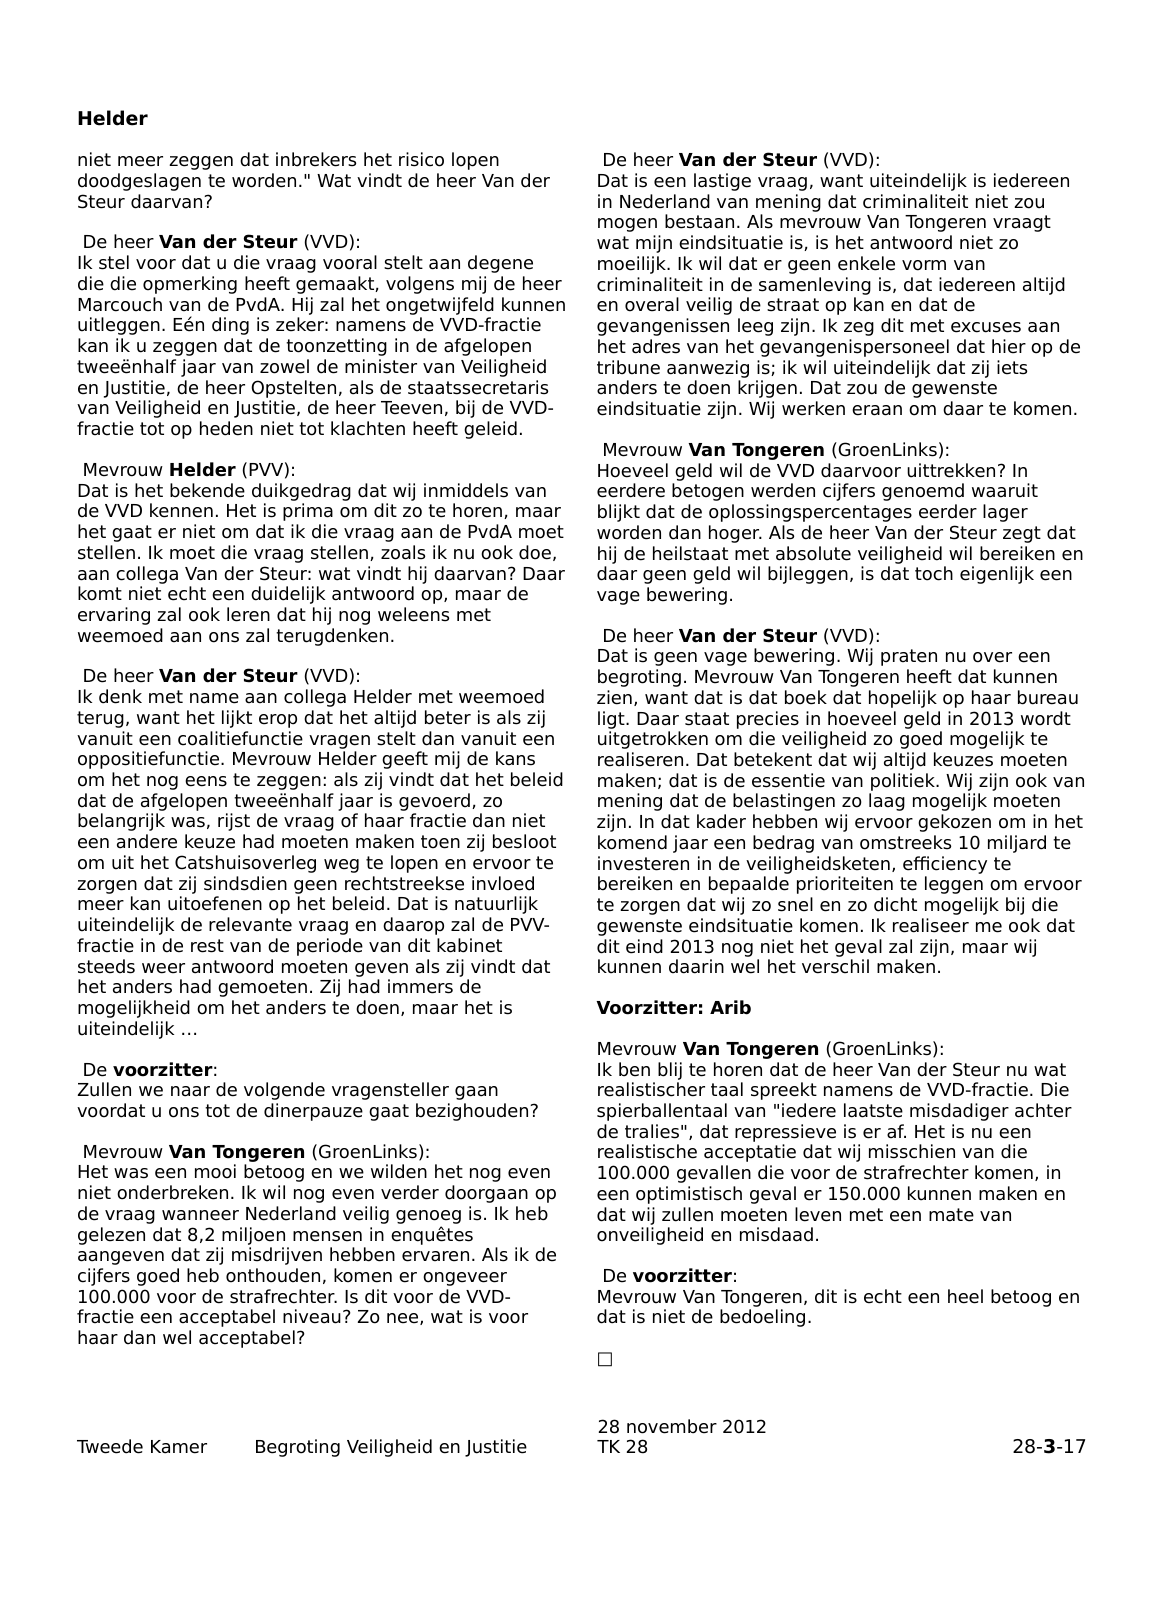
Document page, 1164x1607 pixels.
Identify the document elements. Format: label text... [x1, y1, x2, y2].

text De voorzitter: [77, 1059, 567, 1080]
text Mevrouw Van Tongeren (GroenLinks): [596, 440, 1087, 460]
text Mevrouw Van Tongeren (GroenLinks): [77, 1142, 567, 1162]
text De heer Van der Steur (VVD): [77, 232, 567, 253]
text Ik denk met name aan collega Helder met weemoed terug, want het lijkt erop dat het altijd beter is als zij vanuit een coalitiefunctie vragen stelt dan vanuit een oppositiefunctie. Mevrouw Helder geeft mij de kans om het nog eens te zeggen: als zij vindt dat het beleid dat de afgelopen tweeënhalf jaar is gevoerd, zo belangrijk was, rijst de vraag of haar fractie dan niet een andere keuze had moeten maken toen zij besloot om uit het Catshuisoverleg weg te lopen en ervoor te zorgen dat zij sindsdien geen rechtstreekse invloed meer kan uitoefenen op het beleid. Dat is natuurlijk uiteindelijk de relevante vraag en daarop zal de PVV-fractie in de rest van de periode van dit kabinet steeds weer antwoord moeten geven als zij vindt dat het anders had gemoeten. Zij had immers de mogelijkheid om het anders te doen, maar het is uiteindelijk … [77, 687, 567, 1039]
text Ik ben blij te horen dat de heer Van der Steur nu wat realistischer taal spreekt namens de VVD-fractie. Die spierballentaal van "iedere laatste misdadiger achter de tralies", dat repressieve is er af. Het is nu een realistische acceptatie dat wij misschien van die 100.000 gevallen die voor de strafrechter komen, in een optimistisch geval er 150.000 kunnen maken en dat wij zullen moeten leven met een mate van onveiligheid en misdaad. [596, 1059, 1087, 1246]
text Voorzitter: Arib [596, 998, 1087, 1019]
text De heer Van der Steur (VVD): [77, 666, 567, 687]
text niet meer zeggen dat inbrekers het risico lopen doodgeslagen te worden." Wat vindt de heer Van der Steur daarvan? [77, 150, 567, 212]
text □ [596, 1348, 1087, 1369]
text Het was een mooi betoog en we wilden het nog even niet onderbreken. Ik wil nog even verder doorgaan op de vraag wanneer Nederland veilig genoeg is. Ik heb gelezen dat 8,2 miljoen mensen in enquêtes aangeven dat zij misdrijven hebben ervaren. Als ik de cijfers goed heb onthouden, komen er ongeveer 100.000 voor de strafrechter. Is dit voor de VVD-fractie een acceptabel niveau? Zo nee, wat is voor haar dan wel acceptabel? [77, 1162, 567, 1349]
text De heer Van der Steur (VVD): [596, 626, 1087, 646]
text Mevrouw Van Tongeren, dit is echt een heel betoog en dat is niet de bedoeling. [596, 1287, 1087, 1328]
text De voorzitter: [596, 1266, 1087, 1287]
text Mevrouw Van Tongeren (GroenLinks): [596, 1039, 1087, 1059]
text Mevrouw Helder (PVV): [77, 460, 567, 480]
text De heer Van der Steur (VVD): [596, 150, 1087, 171]
text Dat is een lastige vraag, want uiteindelijk is iedereen in Nederland van mening dat criminaliteit niet zou mogen bestaan. Als mevrouw Van Tongeren vraagt wat mijn eindsituatie is, is het antwoord niet zo moeilijk. Ik wil dat er geen enkele vorm van criminaliteit in de samenleving is, dat iedereen altijd en overal veilig de straat op kan en dat de gevangenissen leeg zijn. Ik zeg dit met excuses aan het adres van het gevangenispersoneel dat hier op de tribune aanwezig is; ik wil uiteindelijk dat zij iets anders te doen krijgen. Dat zou de gewenste eindsituatie zijn. Wij werken eraan om daar te komen. [596, 171, 1087, 420]
text Hoeveel geld wil de VVD daarvoor uittrekken? In eerdere betogen werden cijfers genoemd waaruit blijkt dat de oplossingspercentages eerder lager worden dan hoger. Als de heer Van der Steur zegt dat hij de heilstaat met absolute veiligheid wil bereiken en daar geen geld wil bijleggen, is dat toch eigenlijk een vage bewering. [596, 460, 1087, 606]
text Ik stel voor dat u die vraag vooral stelt aan degene die die opmerking heeft gemaakt, volgens mij de heer Marcouch van de PvdA. Hij zal het ongetwijfeld kunnen uitleggen. Eén ding is zeker: namens de VVD-fractie kan ik u zeggen dat de toonzetting in de afgelopen tweeënhalf jaar van zowel de minister van Veiligheid en Justitie, de heer Opstelten, als de staatssecretaris van Veiligheid en Justitie, de heer Teeven, bij de VVD-fractie tot op heden niet tot klachten heeft geleid. [77, 253, 567, 440]
text Dat is geen vage bewering. Wij praten nu over een begroting. Mevrouw Van Tongeren heeft dat kunnen zien, want dat is dat boek dat hopelijk op haar bureau ligt. Daar staat precies in hoeveel geld in 2013 wordt uitgetrokken om die veiligheid zo goed mogelijk te realiseren. Dat betekent dat wij altijd keuzes moeten maken; dat is de essentie van politiek. Wij zijn ook van mening dat de belastingen zo laag mogelijk moeten zijn. In dat kader hebben wij ervoor gekozen om in het komend jaar een bedrag van omstreeks 10 miljard te investeren in de veiligheidsketen, efficiency te bereiken en bepaalde prioriteiten te leggen om ervoor te zorgen dat wij zo snel en zo dicht mogelijk bij die gewenste eindsituatie komen. Ik realiseer me ook dat dit eind 2013 nog niet het geval zal zijn, maar wij kunnen daarin wel het verschil maken. [596, 646, 1087, 978]
text Dat is het bekende duikgedrag dat wij inmiddels van de VVD kennen. Het is prima om dit zo te horen, maar het gaat er niet om dat ik die vraag aan de PvdA moet stellen. Ik moet die vraag stellen, zoals ik nu ook doe, aan collega Van der Steur: wat vindt hij daarvan? Daar komt niet echt een duidelijk antwoord op, maar de ervaring zal ook leren dat hij nog weleens met weemoed aan ons zal terugdenken. [77, 480, 567, 646]
text Zullen we naar de volgende vragensteller gaan voordat u ons tot de dinerpauze gaat bezighouden? [77, 1080, 567, 1122]
